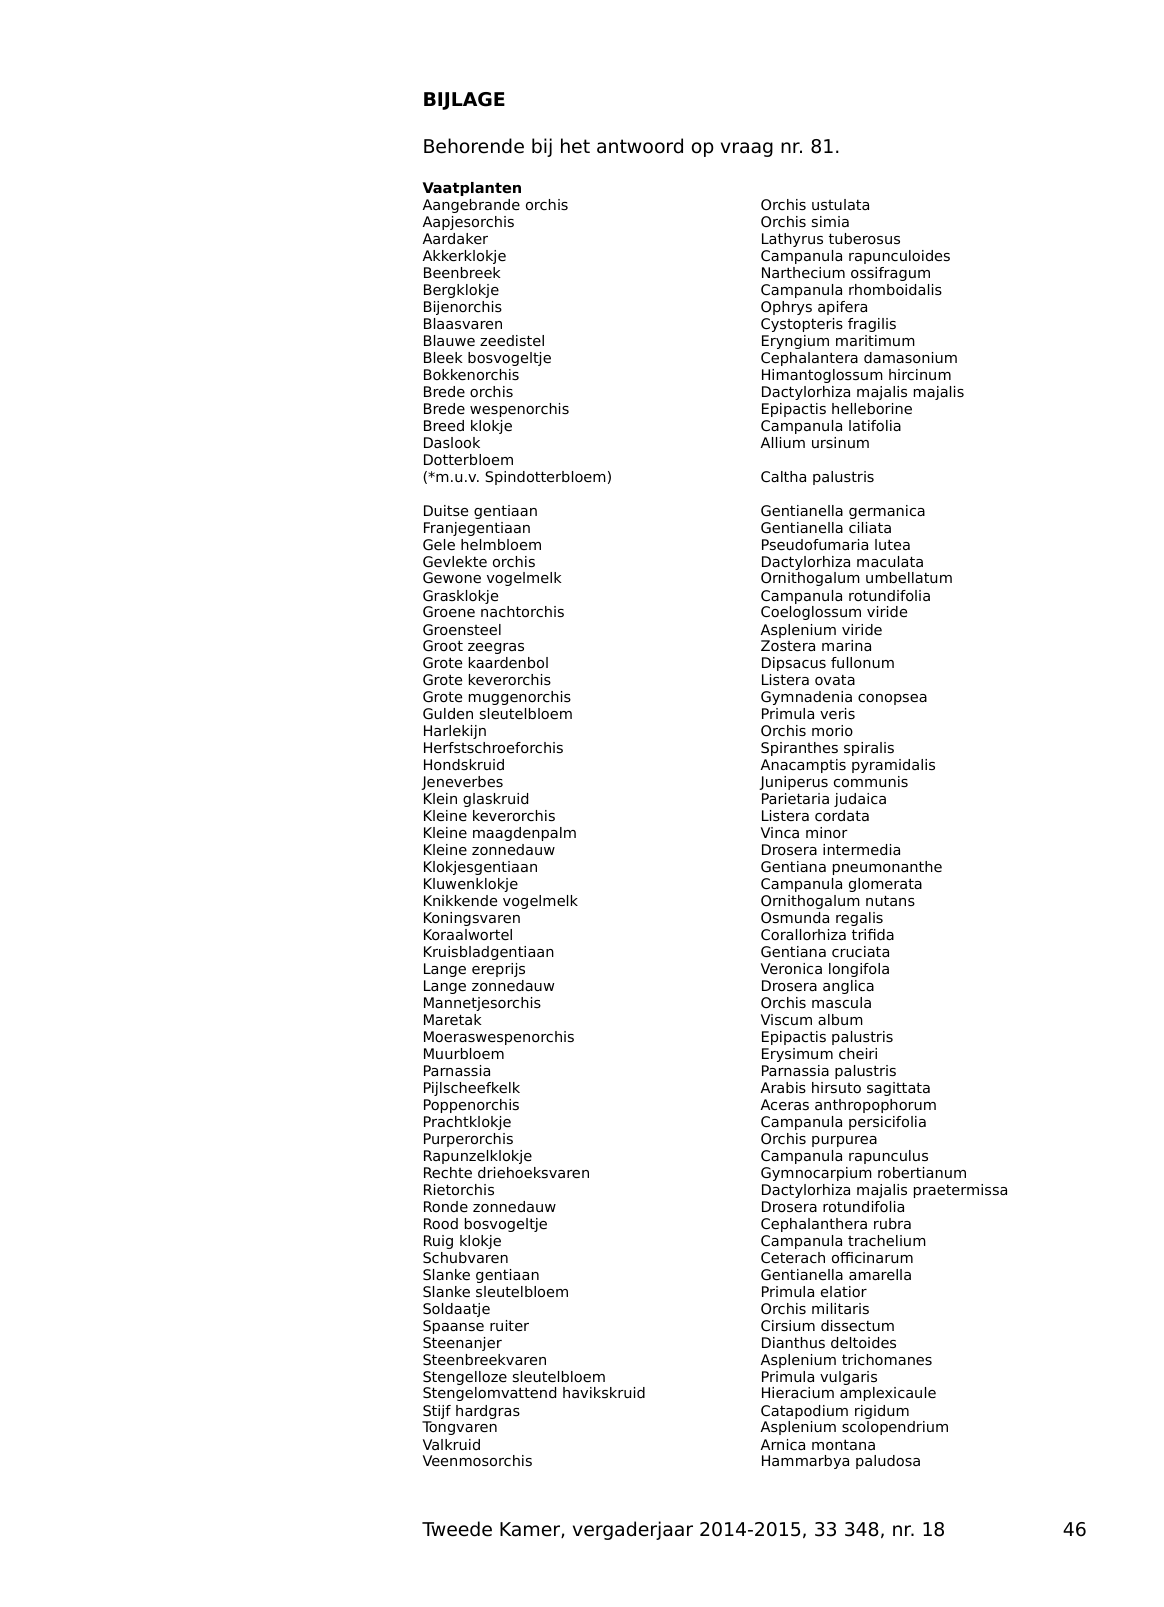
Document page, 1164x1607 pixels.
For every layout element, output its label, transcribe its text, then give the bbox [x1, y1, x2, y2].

table_cell Asplenium trichomanes [754, 1351, 1087, 1368]
table_cell Slanke sleutelbloem [422, 1284, 754, 1301]
table_cell Hieracium amplexicaule [754, 1385, 1087, 1402]
table_cell Maretak [422, 1012, 754, 1029]
table_cell Kleine maagdenpalm [422, 825, 754, 842]
table_cell [754, 486, 1087, 502]
table_cell Grote keverorchis [422, 672, 754, 689]
table_cell Viscum album [754, 1012, 1087, 1029]
table_cell Klein glaskruid [422, 791, 754, 808]
table_cell Arnica montana [754, 1436, 1087, 1453]
subtitle BIJLAGE [77, 89, 1087, 111]
table_cell Harlekijn [422, 723, 754, 740]
table_cell Franjegentiaan [422, 520, 754, 536]
table_cell Tongvaren [422, 1419, 754, 1436]
table_cell Muurbloem [422, 1046, 754, 1063]
table_cell Asplenium viride [754, 621, 1087, 638]
table_cell Ruig klokje [422, 1233, 754, 1249]
table_cell Schubvaren [422, 1250, 754, 1267]
table_cell Orchis ustulata [754, 197, 1087, 214]
table_cell (*m.u.v. Spindotterbloem) [422, 469, 754, 486]
table_cell Groene nachtorchis [422, 604, 754, 621]
table_cell Ceterach officinarum [754, 1250, 1087, 1267]
table_cell Spiranthes spiralis [754, 740, 1087, 757]
table_cell Blaasvaren [422, 316, 754, 333]
table_header Vaatplanten [422, 180, 754, 197]
table_cell Aceras anthropophorum [754, 1097, 1087, 1114]
table_cell Gentianella ciliata [754, 520, 1087, 536]
table_cell Brede wespenorchis [422, 401, 754, 418]
table_cell Campanula persicifolia [754, 1114, 1087, 1131]
table_cell Drosera rotundifolia [754, 1199, 1087, 1216]
table_cell Listera ovata [754, 672, 1087, 689]
table_cell Hammarbya paludosa [754, 1453, 1087, 1470]
table_cell Daslook [422, 435, 754, 452]
table_cell Koningsvaren [422, 910, 754, 927]
table_cell Kleine keverorchis [422, 808, 754, 825]
table_cell Catapodium rigidum [754, 1403, 1087, 1419]
table_cell Cirsium dissectum [754, 1318, 1087, 1334]
table_cell Parnassia palustris [754, 1063, 1087, 1080]
table_cell Ronde zonnedauw [422, 1199, 754, 1216]
table_cell Valkruid [422, 1436, 754, 1453]
table_cell Bleek bosvogeltje [422, 350, 754, 367]
table_cell [422, 486, 754, 502]
table_cell Moeraswespenorchis [422, 1029, 754, 1046]
table_cell Dianthus deltoides [754, 1335, 1087, 1351]
table_cell Orchis mascula [754, 995, 1087, 1012]
table_cell Kruisbladgentiaan [422, 944, 754, 961]
table_cell Blauwe zeedistel [422, 333, 754, 350]
table_cell Listera cordata [754, 808, 1087, 825]
table_cell Purperorchis [422, 1131, 754, 1148]
table_cell Herfstschroeforchis [422, 740, 754, 757]
table_cell Stengelomvattend havikskruid [422, 1385, 754, 1402]
table_cell Himantoglossum hircinum [754, 367, 1087, 384]
table_cell Asplenium scolopendrium [754, 1419, 1087, 1436]
table_cell Grote muggenorchis [422, 689, 754, 706]
table_cell Orchis morio [754, 723, 1087, 740]
table_cell Pijlscheefkelk [422, 1080, 754, 1097]
table_cell Juniperus communis [754, 774, 1087, 791]
table_cell Kleine zonnedauw [422, 842, 754, 859]
table_cell Kluwenklokje [422, 876, 754, 893]
table_cell Parietaria judaica [754, 791, 1087, 808]
table_cell Vinca minor [754, 825, 1087, 842]
table_cell Groensteel [422, 621, 754, 638]
table_cell Pseudofumaria lutea [754, 536, 1087, 553]
table_cell Beenbreek [422, 265, 754, 282]
table_cell Gewone vogelmelk [422, 570, 754, 587]
table_cell Lange zonnedauw [422, 978, 754, 995]
table_cell Soldaatje [422, 1301, 754, 1317]
table_cell Prachtklokje [422, 1114, 754, 1131]
table_cell Ornithogalum umbellatum [754, 570, 1087, 587]
table_cell Jeneverbes [422, 774, 754, 791]
table_cell Hondskruid [422, 757, 754, 774]
table_header [754, 180, 1087, 197]
table_cell Bijenorchis [422, 299, 754, 316]
table_cell Eryngium maritimum [754, 333, 1087, 350]
table_cell Orchis purpurea [754, 1131, 1087, 1148]
table_cell Corallorhiza trifida [754, 927, 1087, 944]
table_cell Erysimum cheiri [754, 1046, 1087, 1063]
table_cell Epipactis helleborine [754, 401, 1087, 418]
table_cell Zostera marina [754, 638, 1087, 655]
table_cell Brede orchis [422, 384, 754, 401]
table_cell Knikkende vogelmelk [422, 893, 754, 910]
table_cell Allium ursinum [754, 435, 1087, 452]
table_cell Campanula rapunculoides [754, 248, 1087, 265]
table_cell Breed klokje [422, 418, 754, 434]
table_cell Orchis simia [754, 214, 1087, 231]
table_cell Dactylorhiza majalis majalis [754, 384, 1087, 401]
table_cell Gentianella germanica [754, 503, 1087, 519]
table_cell Bokkenorchis [422, 367, 754, 384]
table_cell Stijf hardgras [422, 1403, 754, 1419]
table_cell Gulden sleutelbloem [422, 706, 754, 723]
table_cell Cystopteris fragilis [754, 316, 1087, 333]
table_cell Primula elatior [754, 1284, 1087, 1301]
table_cell Narthecium ossifragum [754, 265, 1087, 282]
table_cell Gymnocarpium robertianum [754, 1165, 1087, 1182]
table_cell Mannetjesorchis [422, 995, 754, 1012]
table_cell Campanula latifolia [754, 418, 1087, 434]
table_cell Primula vulgaris [754, 1369, 1087, 1385]
table_cell Osmunda regalis [754, 910, 1087, 927]
table_cell Campanula rapunculus [754, 1148, 1087, 1165]
table_cell Koraalwortel [422, 927, 754, 944]
table_cell Dipsacus fullonum [754, 655, 1087, 672]
table_cell Campanula glomerata [754, 876, 1087, 893]
table_cell Veronica longifola [754, 961, 1087, 978]
table_cell Orchis militaris [754, 1301, 1087, 1317]
table_cell Rood bosvogeltje [422, 1216, 754, 1233]
table_cell Dotterbloem [422, 452, 754, 468]
table_cell Rietorchis [422, 1182, 754, 1199]
table_cell [754, 452, 1087, 468]
table_cell Parnassia [422, 1063, 754, 1080]
table_cell Campanula rotundifolia [754, 588, 1087, 604]
table_cell Cephalantera damasonium [754, 350, 1087, 367]
table_cell Steenbreekvaren [422, 1351, 754, 1368]
table_cell Lange ereprijs [422, 961, 754, 978]
table_cell Veenmosorchis [422, 1453, 754, 1470]
table_cell Gevlekte orchis [422, 554, 754, 570]
table_cell Gymnadenia conopsea [754, 689, 1087, 706]
table_cell Spaanse ruiter [422, 1318, 754, 1334]
table_cell Anacamptis pyramidalis [754, 757, 1087, 774]
table_cell Lathyrus tuberosus [754, 231, 1087, 248]
table_cell Aangebrande orchis [422, 197, 754, 214]
table_cell Aapjesorchis [422, 214, 754, 231]
table_cell Dactylorhiza maculata [754, 554, 1087, 570]
table_cell Rapunzelklokje [422, 1148, 754, 1165]
table_cell Campanula rhomboidalis [754, 282, 1087, 299]
table_cell Groot zeegras [422, 638, 754, 655]
table_cell Arabis hirsuto sagittata [754, 1080, 1087, 1097]
table_cell Stengelloze sleutelbloem [422, 1369, 754, 1385]
table_cell Gentiana cruciata [754, 944, 1087, 961]
table_cell Dactylorhiza majalis praetermissa [754, 1182, 1087, 1199]
table_cell Steenanjer [422, 1335, 754, 1351]
table_cell Akkerklokje [422, 248, 754, 265]
table_cell Drosera anglica [754, 978, 1087, 995]
table_cell Rechte driehoeksvaren [422, 1165, 754, 1182]
text Behorende bij het antwoord op vraag nr. 81. [422, 136, 1087, 158]
table_cell Epipactis palustris [754, 1029, 1087, 1046]
table_cell Grasklokje [422, 588, 754, 604]
table_cell Primula veris [754, 706, 1087, 723]
table_cell Grote kaardenbol [422, 655, 754, 672]
table_cell Poppenorchis [422, 1097, 754, 1114]
table_cell Gentiana pneumonanthe [754, 859, 1087, 876]
table_cell Ophrys apifera [754, 299, 1087, 316]
table_cell Caltha palustris [754, 469, 1087, 486]
table_cell Campanula trachelium [754, 1233, 1087, 1249]
table_cell Coeloglossum viride [754, 604, 1087, 621]
table_cell Gele helmbloem [422, 536, 754, 553]
table_cell Ornithogalum nutans [754, 893, 1087, 910]
table_cell Bergklokje [422, 282, 754, 299]
table_cell Aardaker [422, 231, 754, 248]
table_cell Drosera intermedia [754, 842, 1087, 859]
table_cell Klokjesgentiaan [422, 859, 754, 876]
table_cell Slanke gentiaan [422, 1267, 754, 1283]
table_cell Duitse gentiaan [422, 503, 754, 519]
table_cell Gentianella amarella [754, 1267, 1087, 1283]
table_cell Cephalanthera rubra [754, 1216, 1087, 1233]
